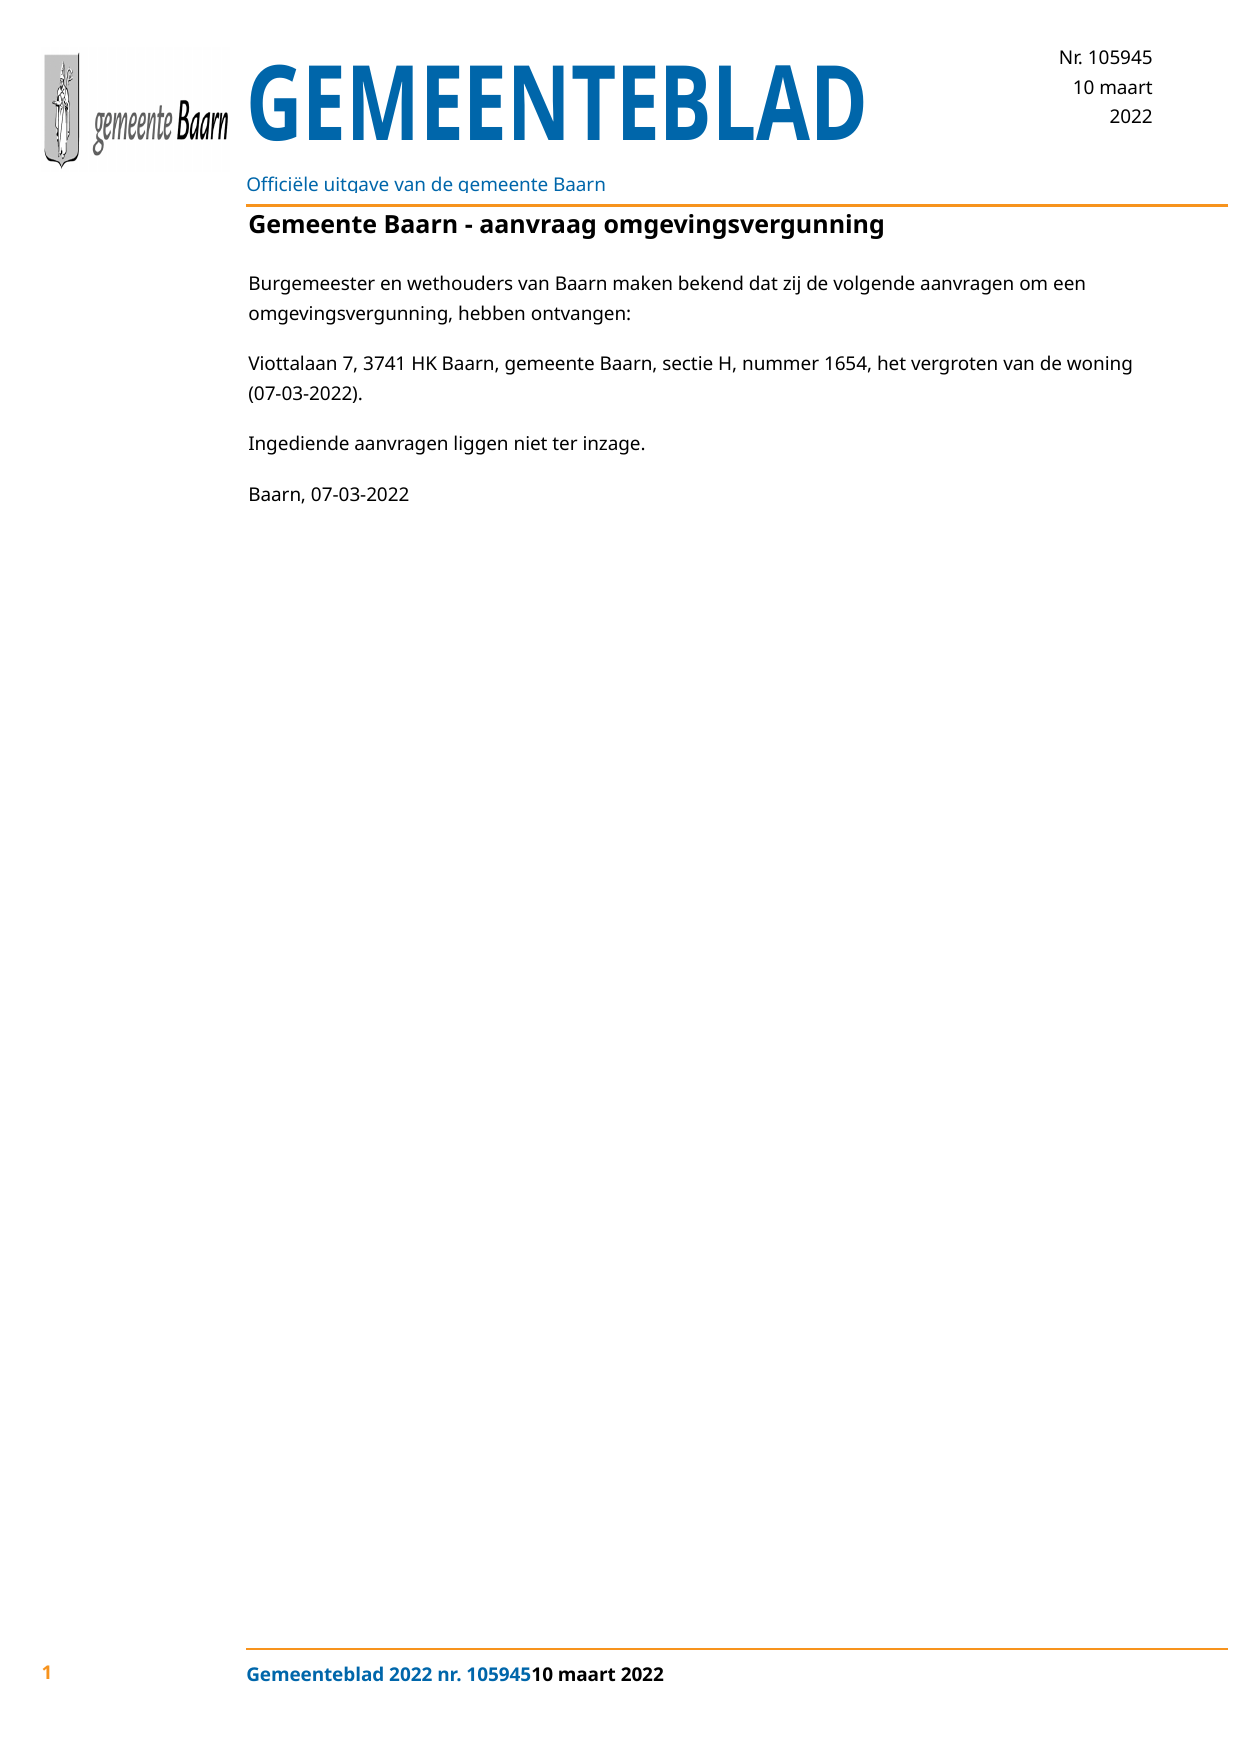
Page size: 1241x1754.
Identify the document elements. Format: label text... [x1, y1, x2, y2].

text Burgemeester en wethouders van Baarn maken bekend dat zij de volgende aanvragen om een omgevingsvergunning, hebben ontvangen: [248, 270, 1152, 326]
text Baarn, 07-03-2022 [248, 481, 1152, 506]
text Ingediende aanvragen liggen niet ter inzage. [248, 430, 1152, 456]
picture [41, 47, 231, 172]
text Viottalaan 7, 3741 HK Baarn, gemeente Baarn, sectie H, nummer 1654, het vergroten van de woning (07-03-2022). [248, 350, 1152, 406]
text Gemeente Baarn - aanvraag omgevingsvergunning [248, 207, 1152, 241]
